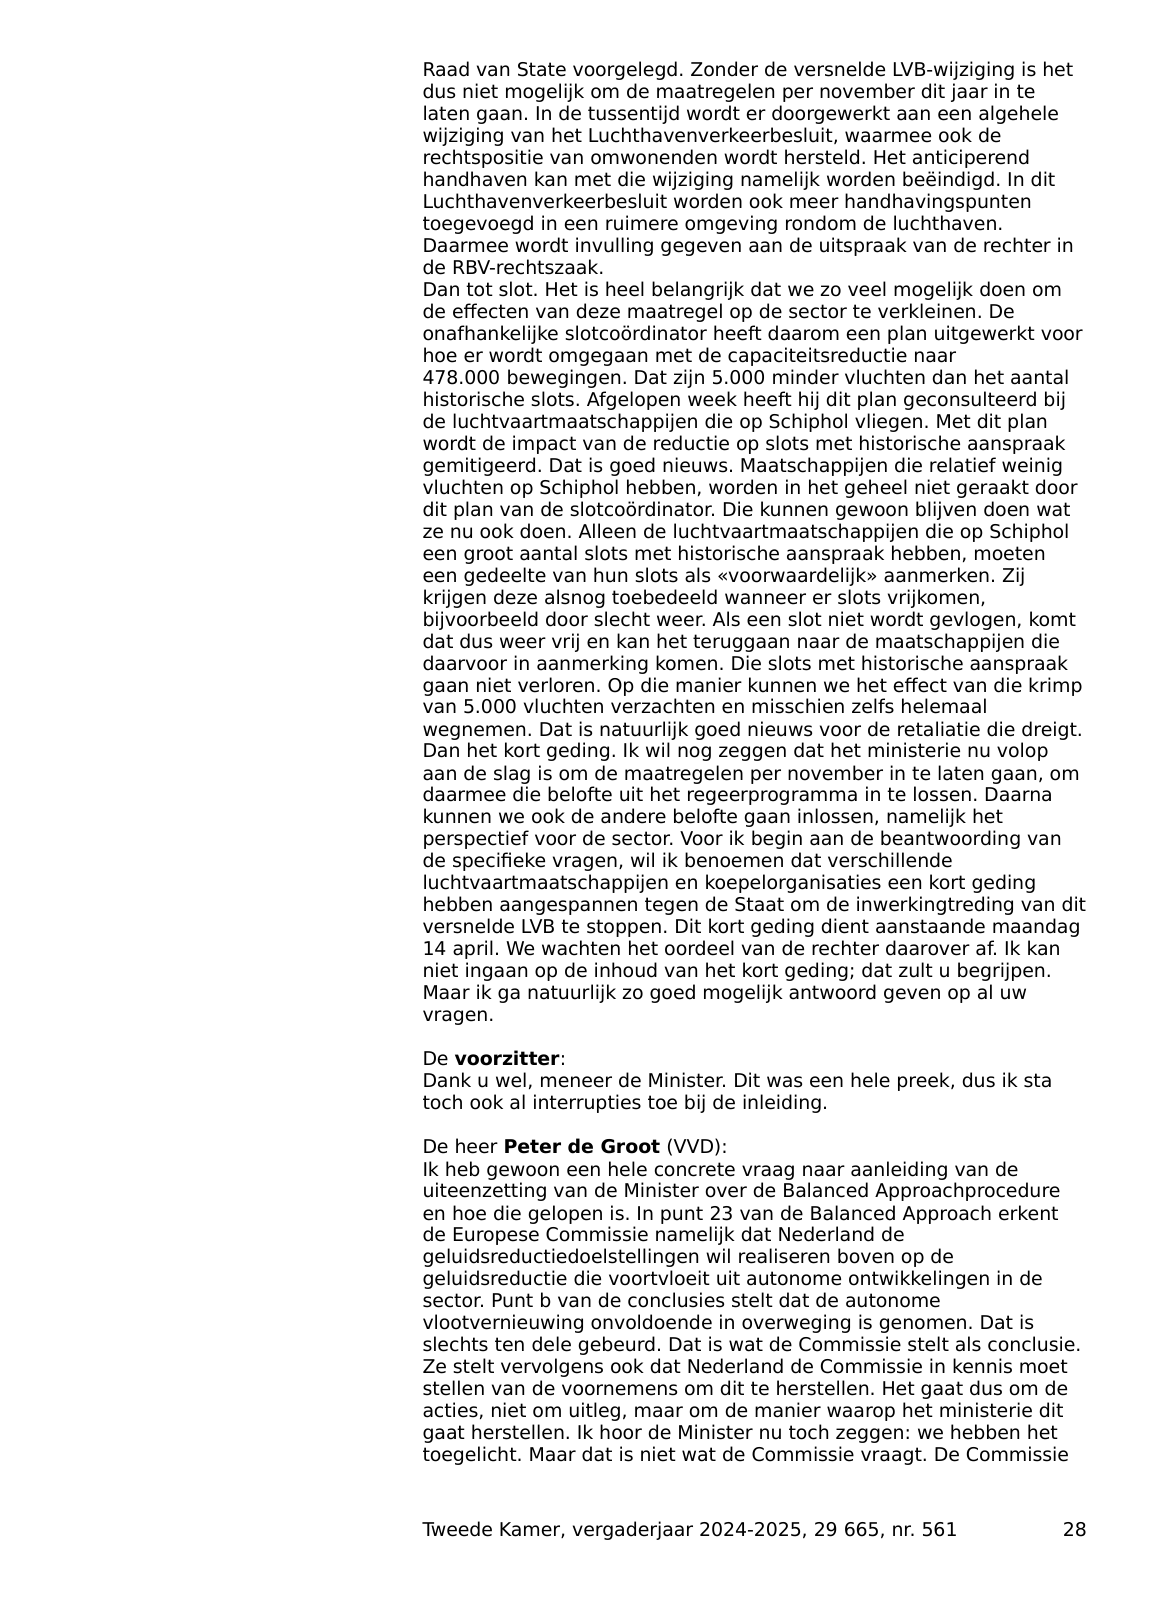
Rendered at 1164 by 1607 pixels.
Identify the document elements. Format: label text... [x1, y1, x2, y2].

text De heer Peter de Groot (VVD): [422, 1136, 1087, 1158]
text Raad van State voorgelegd. Zonder de versnelde LVB-wijziging is het dus niet mogelijk om de maatregelen per november dit jaar in te laten gaan. In de tussentijd wordt er doorgewerkt aan een algehele wijziging van het Luchthavenverkeerbesluit, waarmee ook de rechtspositie van omwonenden wordt hersteld. Het anticiperend handhaven kan met die wijziging namelijk worden beëindigd. In dit Luchthavenverkeerbesluit worden ook meer handhavingspunten toegevoegd in een ruimere omgeving rondom de luchthaven. Daarmee wordt invulling gegeven aan de uitspraak van de rechter in de RBV-rechtszaak. [422, 59, 1087, 279]
text De voorzitter: [422, 1048, 1087, 1070]
text Dan tot slot. Het is heel belangrijk dat we zo veel mogelijk doen om de effecten van deze maatregel op de sector te verkleinen. De onafhankelijke slotcoördinator heeft daarom een plan uitgewerkt voor hoe er wordt omgegaan met de capaciteitsreductie naar 478.000 bewegingen. Dat zijn 5.000 minder vluchten dan het aantal historische slots. Afgelopen week heeft hij dit plan geconsulteerd bij de luchtvaartmaatschappijen die op Schiphol vliegen. Met dit plan wordt de impact van de reductie op slots met historische aanspraak gemitigeerd. Dat is goed nieuws. Maatschappijen die relatief weinig vluchten op Schiphol hebben, worden in het geheel niet geraakt door dit plan van de slotcoördinator. Die kunnen gewoon blijven doen wat ze nu ook doen. Alleen de luchtvaartmaatschappijen die op Schiphol een groot aantal slots met historische aanspraak hebben, moeten een gedeelte van hun slots als «voorwaardelijk» aanmerken. Zij krijgen deze alsnog toebedeeld wanneer er slots vrijkomen, bijvoorbeeld door slecht weer. Als een slot niet wordt gevlogen, komt dat dus weer vrij en kan het teruggaan naar de maatschappijen die daarvoor in aanmerking komen. Die slots met historische aanspraak gaan niet verloren. Op die manier kunnen we het effect van die krimp van 5.000 vluchten verzachten en misschien zelfs helemaal wegnemen. Dat is natuurlijk goed nieuws voor de retaliatie die dreigt. [422, 279, 1087, 740]
text Ik heb gewoon een hele concrete vraag naar aanleiding van de uiteenzetting van de Minister over de Balanced Approachprocedure en hoe die gelopen is. In punt 23 van de Balanced Approach erkent de Europese Commissie namelijk dat Nederland de geluidsreductiedoelstellingen wil realiseren boven op de geluidsreductie die voortvloeit uit autonome ontwikkelingen in de sector. Punt b van de conclusies stelt dat de autonome vlootvernieuwing onvoldoende in overweging is genomen. Dat is slechts ten dele gebeurd. Dat is wat de Commissie stelt als conclusie. Ze stelt vervolgens ook dat Nederland de Commissie in kennis moet stellen van de voornemens om dit te herstellen. Het gaat dus om de acties, niet om uitleg, maar om de manier waarop het ministerie dit gaat herstellen. Ik hoor de Minister nu toch zeggen: we hebben het toegelicht. Maar dat is niet wat de Commissie vraagt. De Commissie [422, 1158, 1087, 1466]
text Dank u wel, meneer de Minister. Dit was een hele preek, dus ik sta toch ook al interrupties toe bij de inleiding. [422, 1070, 1087, 1114]
text Dan het kort geding. Ik wil nog zeggen dat het ministerie nu volop aan de slag is om de maatregelen per november in te laten gaan, om daarmee die belofte uit het regeerprogramma in te lossen. Daarna kunnen we ook de andere belofte gaan inlossen, namelijk het perspectief voor de sector. Voor ik begin aan de beantwoording van de specifieke vragen, wil ik benoemen dat verschillende luchtvaartmaatschappijen en koepelorganisaties een kort geding hebben aangespannen tegen de Staat om de inwerkingtreding van dit versnelde LVB te stoppen. Dit kort geding dient aanstaande maandag 14 april. We wachten het oordeel van de rechter daarover af. Ik kan niet ingaan op de inhoud van het kort geding; dat zult u begrijpen. Maar ik ga natuurlijk zo goed mogelijk antwoord geven op al uw vragen. [422, 740, 1087, 1026]
